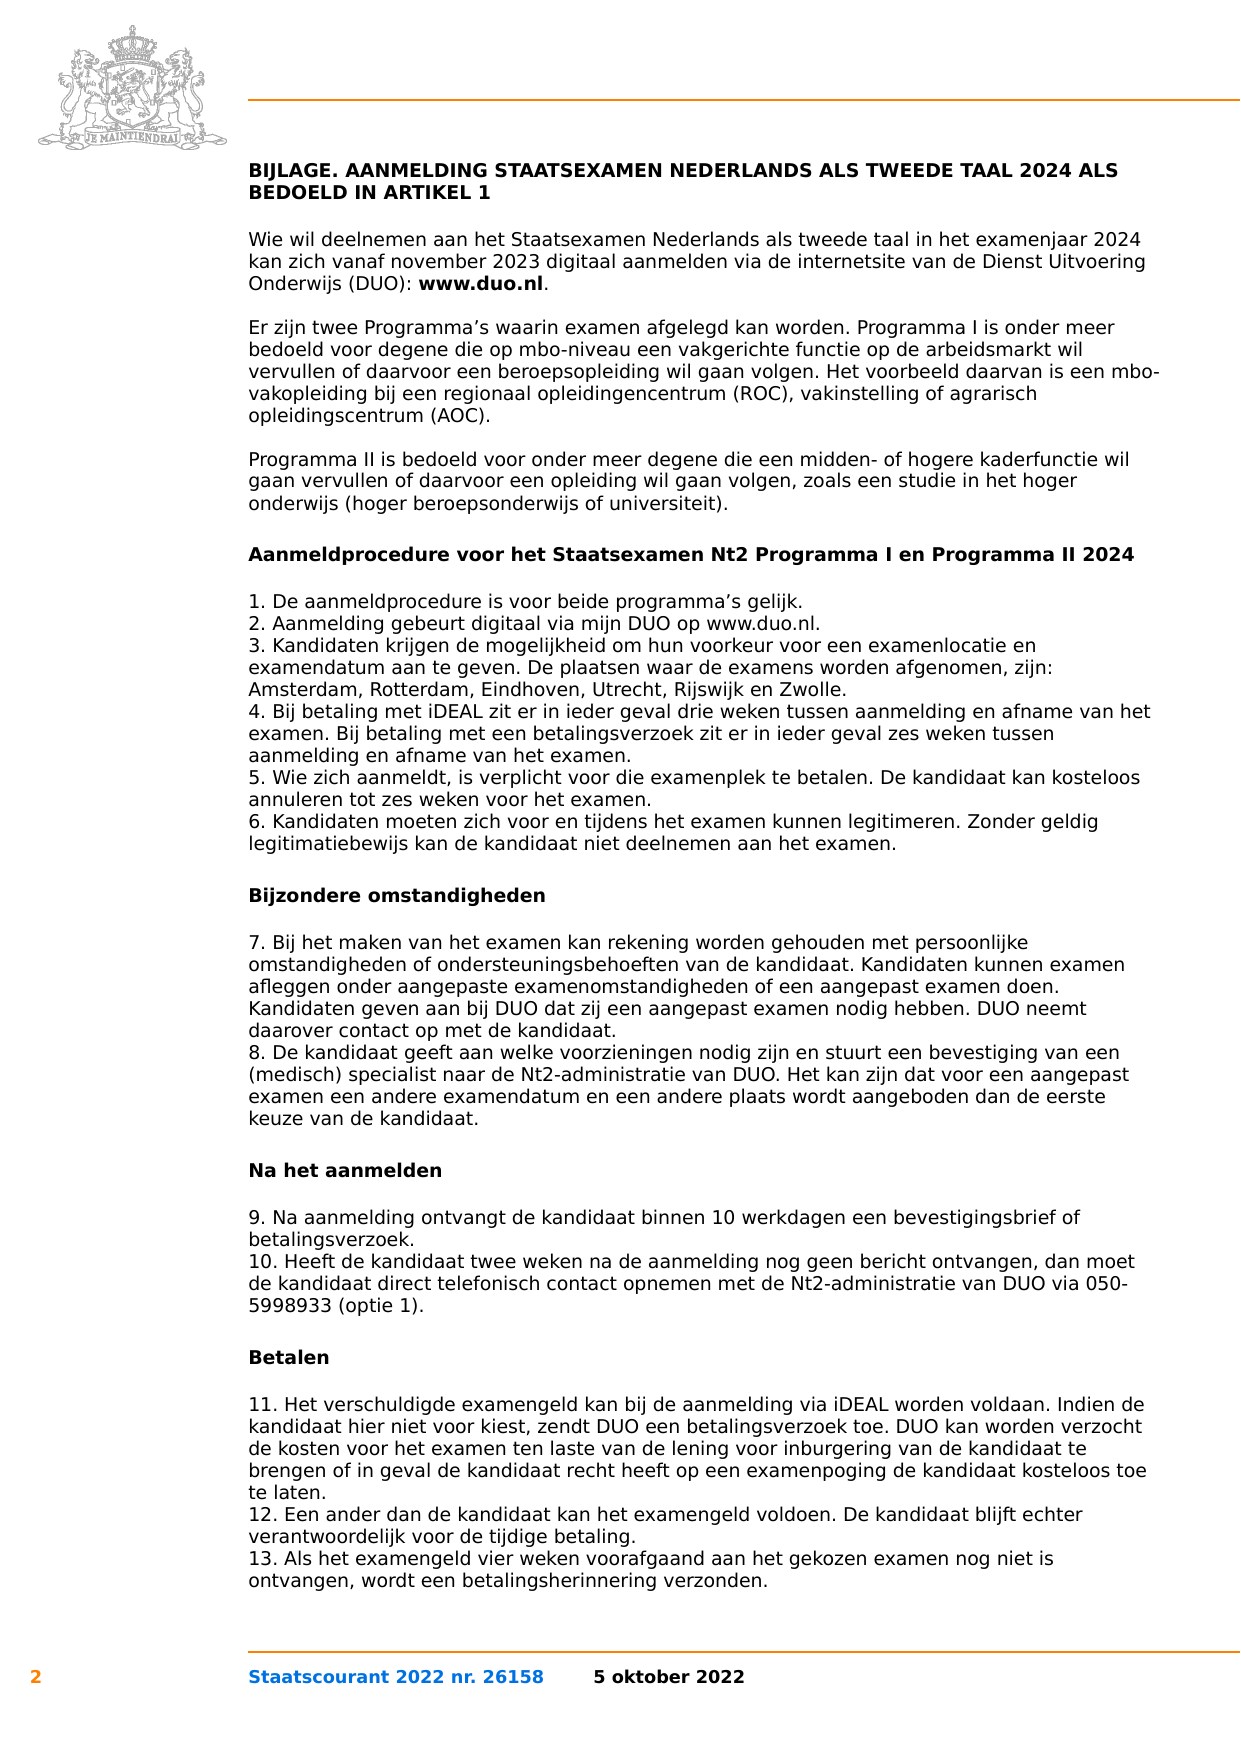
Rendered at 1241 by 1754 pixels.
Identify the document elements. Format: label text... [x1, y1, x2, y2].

picture [38, 25, 227, 150]
text 1. De aanmeldprocedure is voor beide programma’s gelijk. [248, 591, 1163, 613]
text Er zijn twee Programma’s waarin examen afgelegd kan worden. Programma I is onder meer bedoeld voor degene die op mbo-niveau een vakgerichte functie op de arbeidsmarkt wil vervullen of daarvoor een beroepsopleiding wil gaan volgen. Het voorbeeld daarvan is een mbo-vakopleiding bij een regionaal opleidingencentrum (ROC), vakinstelling of agrarisch opleidingscentrum (AOC). [248, 317, 1163, 427]
text 10. Heeft de kandidaat twee weken na de aanmelding nog geen bericht ontvangen, dan moet de kandidaat direct telefonisch contact opnemen met de Nt2-administratie van DUO via 050-5998933 (optie 1). [248, 1251, 1163, 1317]
text 12. Een ander dan de kandidaat kan het examengeld voldoen. De kandidaat blijft echter verantwoordelijk voor de tijdige betaling. [248, 1504, 1163, 1548]
text 8. De kandidaat geeft aan welke voorzieningen nodig zijn en stuurt een bevestiging van een (medisch) specialist naar de Nt2-administratie van DUO. Het kan zijn dat voor een aangepast examen een andere examendatum en een andere plaats wordt aangeboden dan de eerste keuze van de kandidaat. [248, 1042, 1163, 1130]
text 7. Bij het maken van het examen kan rekening worden gehouden met persoonlijke omstandigheden of ondersteuningsbehoeften van de kandidaat. Kandidaten kunnen examen afleggen onder aangepaste examenomstandigheden of een aangepast examen doen. Kandidaten geven aan bij DUO dat zij een aangepast examen nodig hebben. DUO neemt daarover contact op met de kandidaat. [248, 932, 1163, 1042]
subtitle BIJLAGE. AANMELDING STAATSEXAMEN NEDERLANDS ALS TWEEDE TAAL 2024 ALS BEDOELD IN ARTIKEL 1 [248, 160, 1163, 204]
subtitle Bijzondere omstandigheden [248, 885, 1163, 907]
text 2. Aanmelding gebeurt digitaal via mijn DUO op www.duo.nl. [248, 613, 1163, 635]
subtitle Aanmeldprocedure voor het Staatsexamen Nt2 Programma I en Programma II 2024 [248, 544, 1163, 566]
text 5. Wie zich aanmeldt, is verplicht voor die examenplek te betalen. De kandidaat kan kosteloos annuleren tot zes weken voor het examen. [248, 767, 1163, 811]
text 13. Als het examengeld vier weken voorafgaand aan het gekozen examen nog niet is ontvangen, wordt een betalingsherinnering verzonden. [248, 1548, 1163, 1592]
text Wie wil deelnemen aan het Staatsexamen Nederlands als tweede taal in het examenjaar 2024 kan zich vanaf november 2023 digitaal aanmelden via de internetsite van de Dienst Uitvoering Onderwijs (DUO): www.duo.nl. [248, 229, 1163, 295]
text 3. Kandidaten krijgen de mogelijkheid om hun voorkeur voor een examenlocatie en examendatum aan te geven. De plaatsen waar de examens worden afgenomen, zijn: Amsterdam, Rotterdam, Eindhoven, Utrecht, Rijswijk en Zwolle. [248, 635, 1163, 701]
subtitle Na het aanmelden [248, 1160, 1163, 1182]
text 9. Na aanmelding ontvangt de kandidaat binnen 10 werkdagen een bevestigingsbrief of betalingsverzoek. [248, 1207, 1163, 1251]
text 6. Kandidaten moeten zich voor en tijdens het examen kunnen legitimeren. Zonder geldig legitimatiebewijs kan de kandidaat niet deelnemen aan het examen. [248, 811, 1163, 855]
subtitle Betalen [248, 1347, 1163, 1369]
text Programma II is bedoeld voor onder meer degene die een midden- of hogere kaderfunctie wil gaan vervullen of daarvoor een opleiding wil gaan volgen, zoals een studie in het hoger onderwijs (hoger beroepsonderwijs of universiteit). [248, 448, 1163, 514]
text 4. Bij betaling met iDEAL zit er in ieder geval drie weken tussen aanmelding en afname van het examen. Bij betaling met een betalingsverzoek zit er in ieder geval zes weken tussen aanmelding en afname van het examen. [248, 701, 1163, 767]
text 11. Het verschuldigde examengeld kan bij de aanmelding via iDEAL worden voldaan. Indien de kandidaat hier niet voor kiest, zendt DUO een betalingsverzoek toe. DUO kan worden verzocht de kosten voor het examen ten laste van de lening voor inburgering van de kandidaat te brengen of in geval de kandidaat recht heeft op een examenpoging de kandidaat kosteloos toe te laten. [248, 1394, 1163, 1504]
